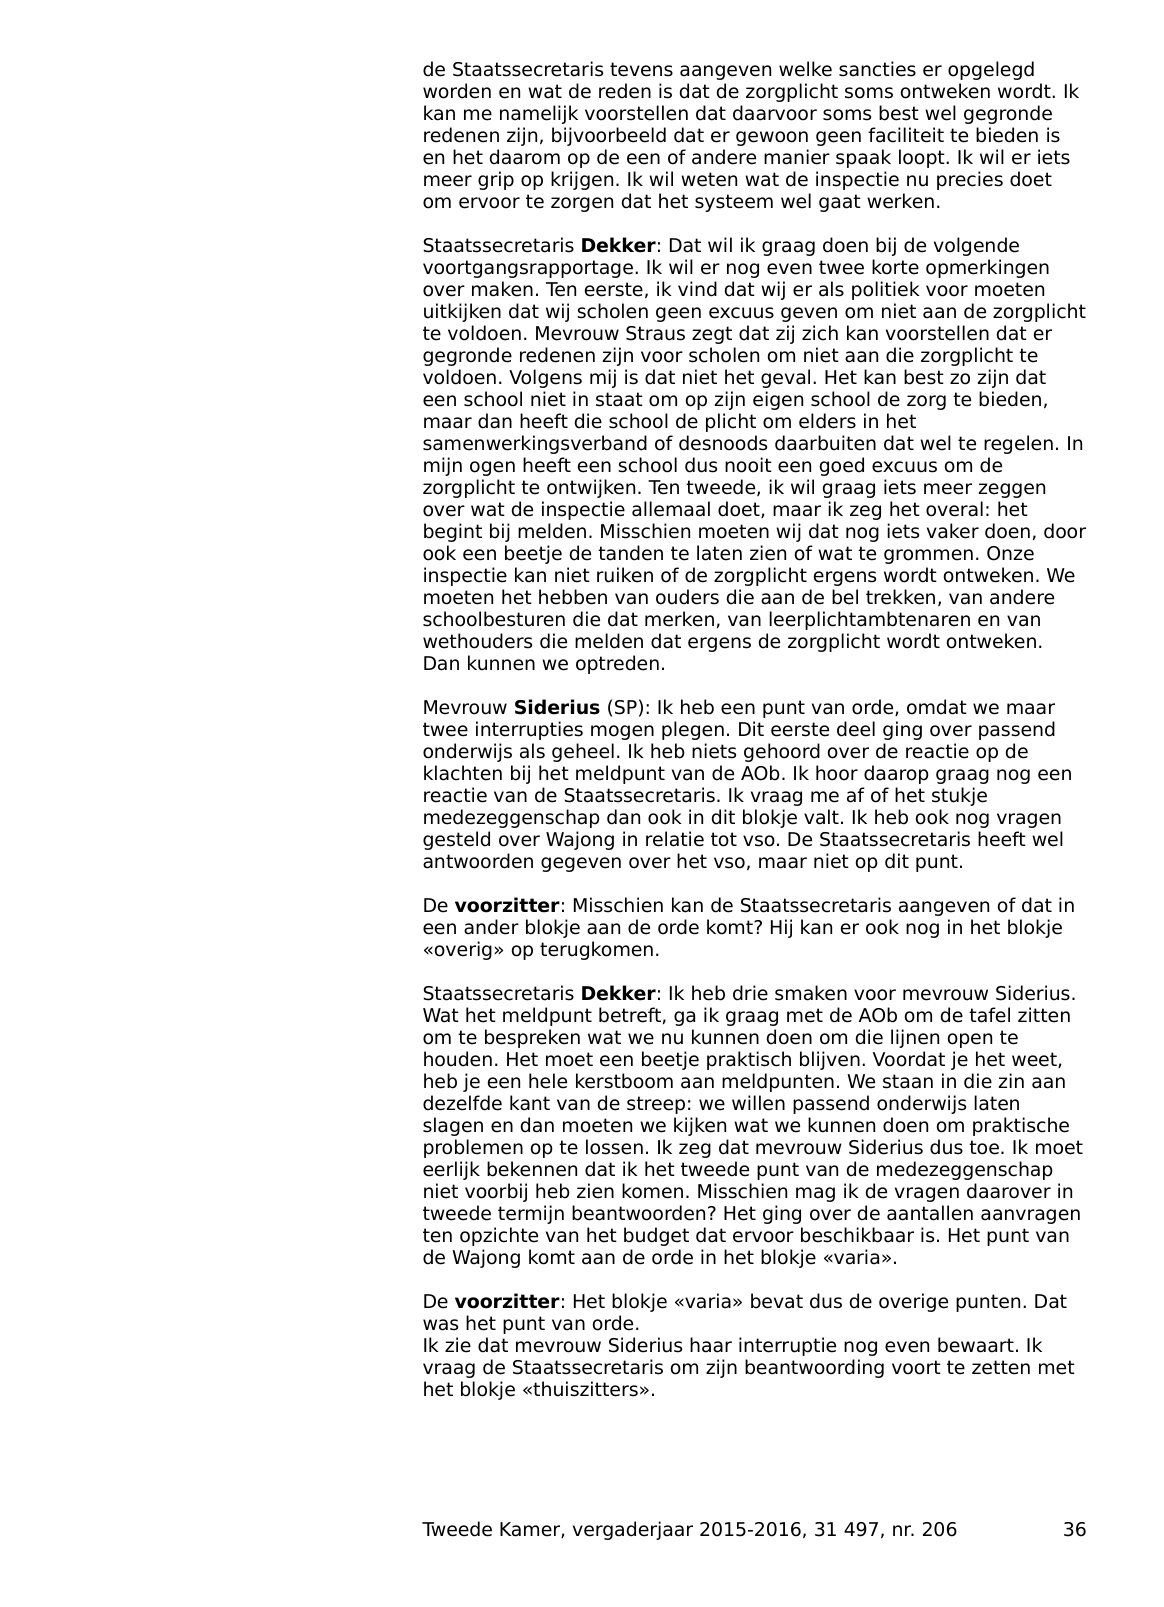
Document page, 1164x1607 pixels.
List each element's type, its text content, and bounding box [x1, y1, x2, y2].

text De voorzitter: Misschien kan de Staatssecretaris aangeven of dat in een ander blokje aan de orde komt? Hij kan er ook nog in het blokje «overig» op terugkomen. [422, 895, 1087, 961]
text Staatssecretaris Dekker: Dat wil ik graag doen bij de volgende voortgangsrapportage. Ik wil er nog even twee korte opmerkingen over maken. Ten eerste, ik vind dat wij er als politiek voor moeten uitkijken dat wij scholen geen excuus geven om niet aan de zorgplicht te voldoen. Mevrouw Straus zegt dat zij zich kan voorstellen dat er gegronde redenen zijn voor scholen om niet aan die zorgplicht te voldoen. Volgens mij is dat niet het geval. Het kan best zo zijn dat een school niet in staat om op zijn eigen school de zorg te bieden, maar dan heeft die school de plicht om elders in het samenwerkingsverband of desnoods daarbuiten dat wel te regelen. In mijn ogen heeft een school dus nooit een goed excuus om de zorgplicht te ontwijken. Ten tweede, ik wil graag iets meer zeggen over wat de inspectie allemaal doet, maar ik zeg het overal: het begint bij melden. Misschien moeten wij dat nog iets vaker doen, door ook een beetje de tanden te laten zien of wat te grommen. Onze inspectie kan niet ruiken of de zorgplicht ergens wordt ontweken. We moeten het hebben van ouders die aan de bel trekken, van andere schoolbesturen die dat merken, van leerplichtambtenaren en van wethouders die melden dat ergens de zorgplicht wordt ontweken. Dan kunnen we optreden. [422, 235, 1087, 675]
text Staatssecretaris Dekker: Ik heb drie smaken voor mevrouw Siderius. Wat het meldpunt betreft, ga ik graag met de AOb om de tafel zitten om te bespreken wat we nu kunnen doen om die lijnen open te houden. Het moet een beetje praktisch blijven. Voordat je het weet, heb je een hele kerstboom aan meldpunten. We staan in die zin aan dezelfde kant van de streep: we willen passend onderwijs laten slagen en dan moeten we kijken wat we kunnen doen om praktische problemen op te lossen. Ik zeg dat mevrouw Siderius dus toe. Ik moet eerlijk bekennen dat ik het tweede punt van de medezeggenschap niet voorbij heb zien komen. Misschien mag ik de vragen daarover in tweede termijn beantwoorden? Het ging over de aantallen aanvragen ten opzichte van het budget dat ervoor beschikbaar is. Het punt van de Wajong komt aan de orde in het blokje «varia». [422, 983, 1087, 1269]
text Mevrouw Siderius (SP): Ik heb een punt van orde, omdat we maar twee interrupties mogen plegen. Dit eerste deel ging over passend onderwijs als geheel. Ik heb niets gehoord over de reactie op de klachten bij het meldpunt van de AOb. Ik hoor daarop graag nog een reactie van de Staatssecretaris. Ik vraag me af of het stukje medezeggenschap dan ook in dit blokje valt. Ik heb ook nog vragen gesteld over Wajong in relatie tot vso. De Staatssecretaris heeft wel antwoorden gegeven over het vso, maar niet op dit punt. [422, 697, 1087, 873]
text De voorzitter: Het blokje «varia» bevat dus de overige punten. Dat was het punt van orde. [422, 1291, 1087, 1335]
text Ik zie dat mevrouw Siderius haar interruptie nog even bewaart. Ik vraag de Staatssecretaris om zijn beantwoording voort te zetten met het blokje «thuiszitters». [422, 1335, 1087, 1401]
text de Staatssecretaris tevens aangeven welke sancties er opgelegd worden en wat de reden is dat de zorgplicht soms ontweken wordt. Ik kan me namelijk voorstellen dat daarvoor soms best wel gegronde redenen zijn, bijvoorbeeld dat er gewoon geen faciliteit te bieden is en het daarom op de een of andere manier spaak loopt. Ik wil er iets meer grip op krijgen. Ik wil weten wat de inspectie nu precies doet om ervoor te zorgen dat het systeem wel gaat werken. [422, 59, 1087, 213]
